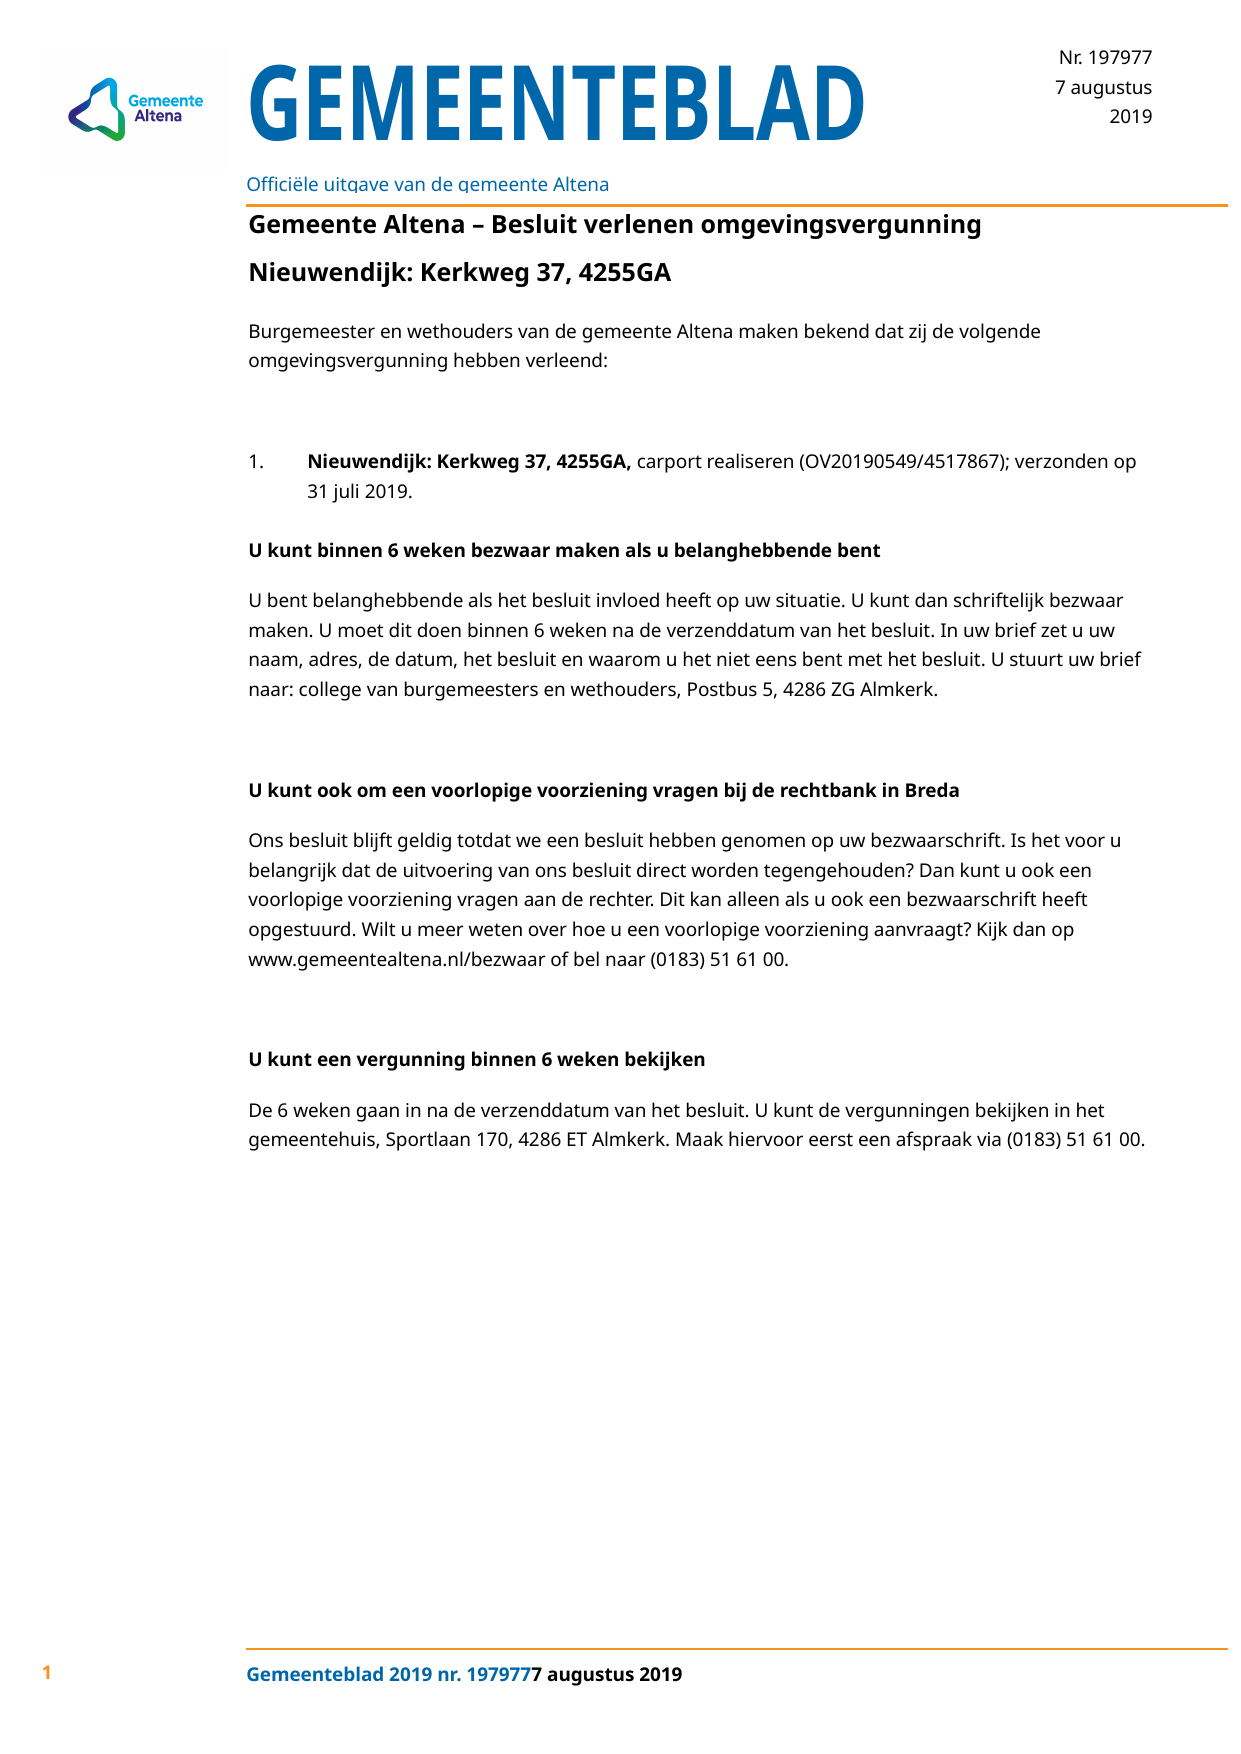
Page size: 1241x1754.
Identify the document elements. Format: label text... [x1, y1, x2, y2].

list Nieuwendijk: Kerkweg 37, 4255GA, carport realiseren (OV20190549/4517867); verzonden op 31 juli 2019. [248, 448, 1152, 504]
text U kunt een vergunning binnen 6 weken bekijken [248, 1047, 1152, 1072]
text U kunt ook om een voorlopige voorziening vragen bij de rechtbank in Breda [248, 777, 1152, 803]
text U kunt binnen 6 weken bezwaar maken als u belanghebbende bent [248, 537, 1152, 563]
picture [41, 47, 231, 172]
text De 6 weken gaan in na de verzenddatum van het besluit. U kunt de vergunningen bekijken in het gemeentehuis, Sportlaan 170, 4286 ET Almkerk. Maak hiervoor eerst een afspraak via (0183) 51 61 00. [248, 1097, 1152, 1152]
text Ons besluit blijft geldig totdat we een besluit hebben genomen op uw bezwaarschrift. Is het voor u belangrijk dat de uitvoering van ons besluit direct worden tegengehouden? Dan kunt u ook een voorlopige voorziening vragen aan de rechter. Dit kan alleen als u ook een bezwaarschrift heeft opgestuurd. Wilt u meer weten over hoe u een voorlopige voorziening aanvraagt? Kijk dan op www.gemeentealtena.nl/bezwaar of bel naar (0183) 51 61 00. [248, 827, 1152, 972]
text U bent belanghebbende als het besluit invloed heeft op uw situatie. U kunt dan schriftelijk bezwaar maken. U moet dit doen binnen 6 weken na de verzenddatum van het besluit. In uw brief zet u uw naam, adres, de datum, het besluit en waarom u het niet eens bent met het besluit. U stuurt uw brief naar: college van burgemeesters en wethouders, Postbus 5, 4286 ZG Almkerk. [248, 587, 1152, 702]
text Gemeente Altena – Besluit verlenen omgevingsvergunning Nieuwendijk: Kerkweg 37, 4255GA [248, 207, 1152, 288]
text Burgemeester en wethouders van de gemeente Altena maken bekend dat zij de volgende omgevingsvergunning hebben verleend: [248, 318, 1152, 373]
